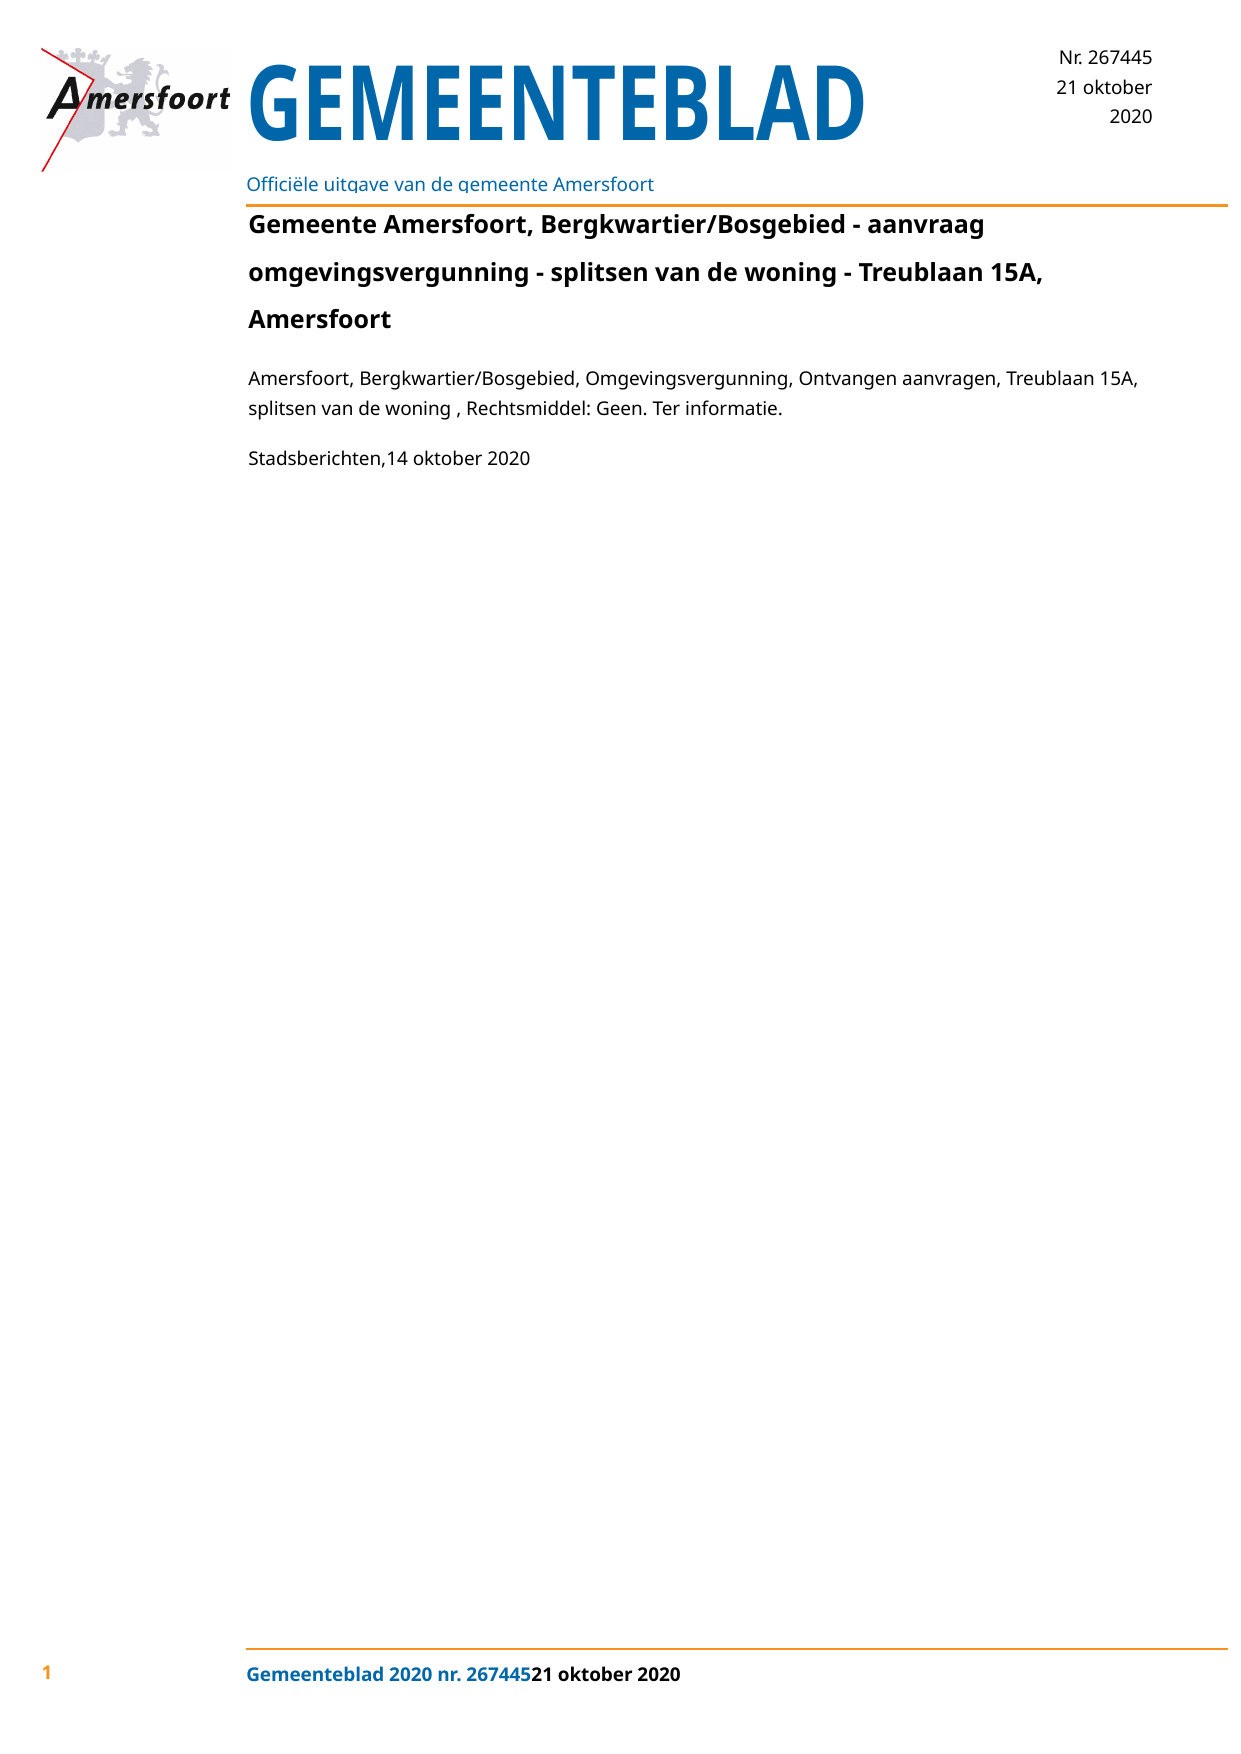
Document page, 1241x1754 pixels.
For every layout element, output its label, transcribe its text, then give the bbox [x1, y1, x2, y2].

text Stadsberichten,14 oktober 2020 [248, 446, 1152, 471]
picture [41, 47, 231, 172]
text Amersfoort, Bergkwartier/Bosgebied, Omgevingsvergunning, Ontvangen aanvragen, Treublaan 15A, splitsen van de woning , Rechtsmiddel: Geen. Ter informatie. [248, 366, 1152, 421]
text Gemeente Amersfoort, Bergkwartier/Bosgebied - aanvraag omgevingsvergunning - splitsen van de woning - Treublaan 15A, Amersfoort [248, 207, 1152, 336]
